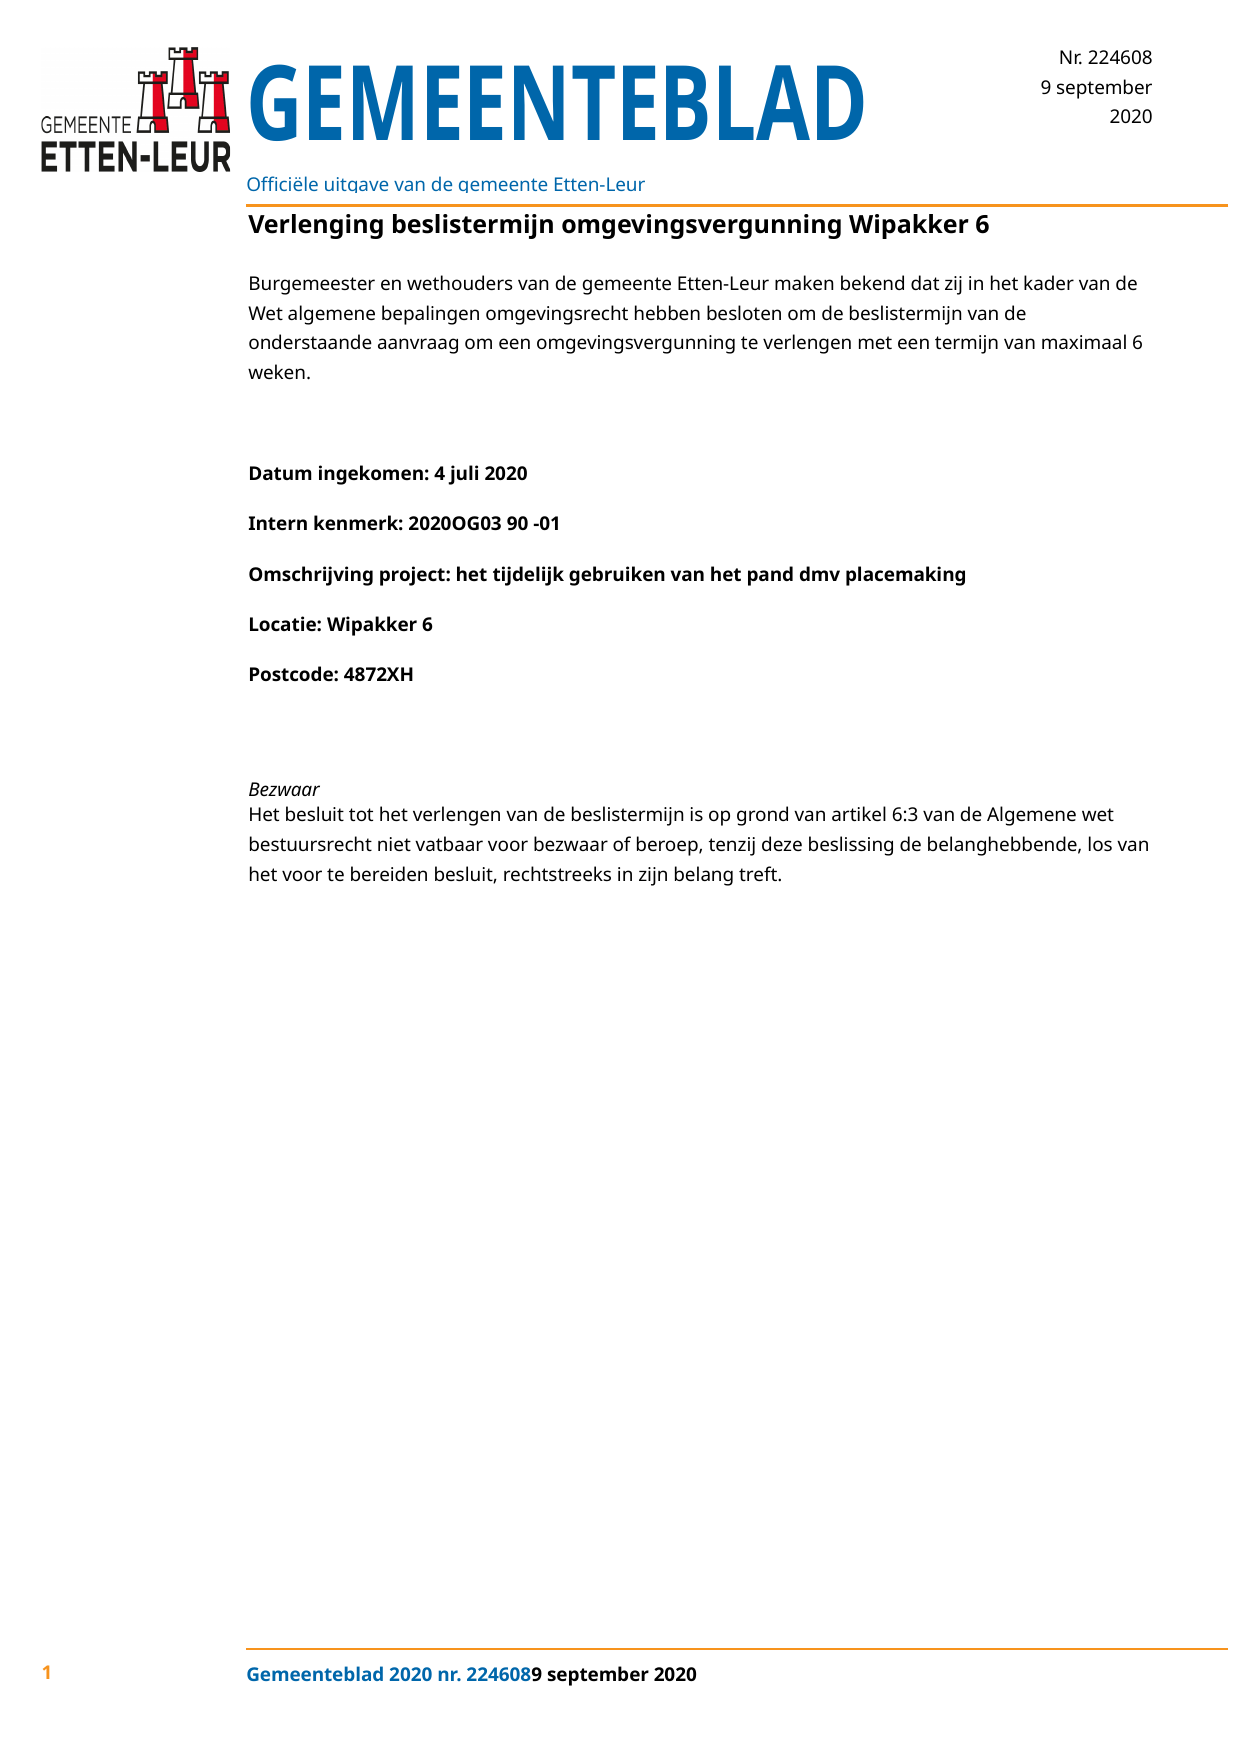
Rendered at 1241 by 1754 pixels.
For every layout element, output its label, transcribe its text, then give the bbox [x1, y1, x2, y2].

text Het besluit tot het verlengen van de beslistermijn is op grond van artikel 6:3 van de Algemene wet bestuursrecht niet vatbaar voor bezwaar of beroep, tenzij deze beslissing de belanghebbende, los van het voor te bereiden besluit, rechtstreeks in zijn belang treft. [248, 802, 1152, 887]
text Locatie: Wipakker 6 [248, 611, 1152, 637]
text Datum ingekomen: 4 juli 2020 [248, 460, 1152, 486]
text Bezwaar [248, 776, 1152, 802]
text Burgemeester en wethouders van de gemeente Etten-Leur maken bekend dat zij in het kader van de Wet algemene bepalingen omgevingsrecht hebben besloten om de beslistermijn van de onderstaande aanvraag om een omgevingsvergunning te verlengen met een termijn van maximaal 6 weken. [248, 270, 1152, 385]
text Postcode: 4872XH [248, 662, 1152, 687]
picture [41, 47, 231, 172]
text Omschrijving project: het tijdelijk gebruiken van het pand dmv placemaking [248, 561, 1152, 586]
text Verlenging beslistermijn omgevingsvergunning Wipakker 6 [248, 207, 1152, 241]
text Intern kenmerk: 2020OG03 90 -01 [248, 510, 1152, 536]
